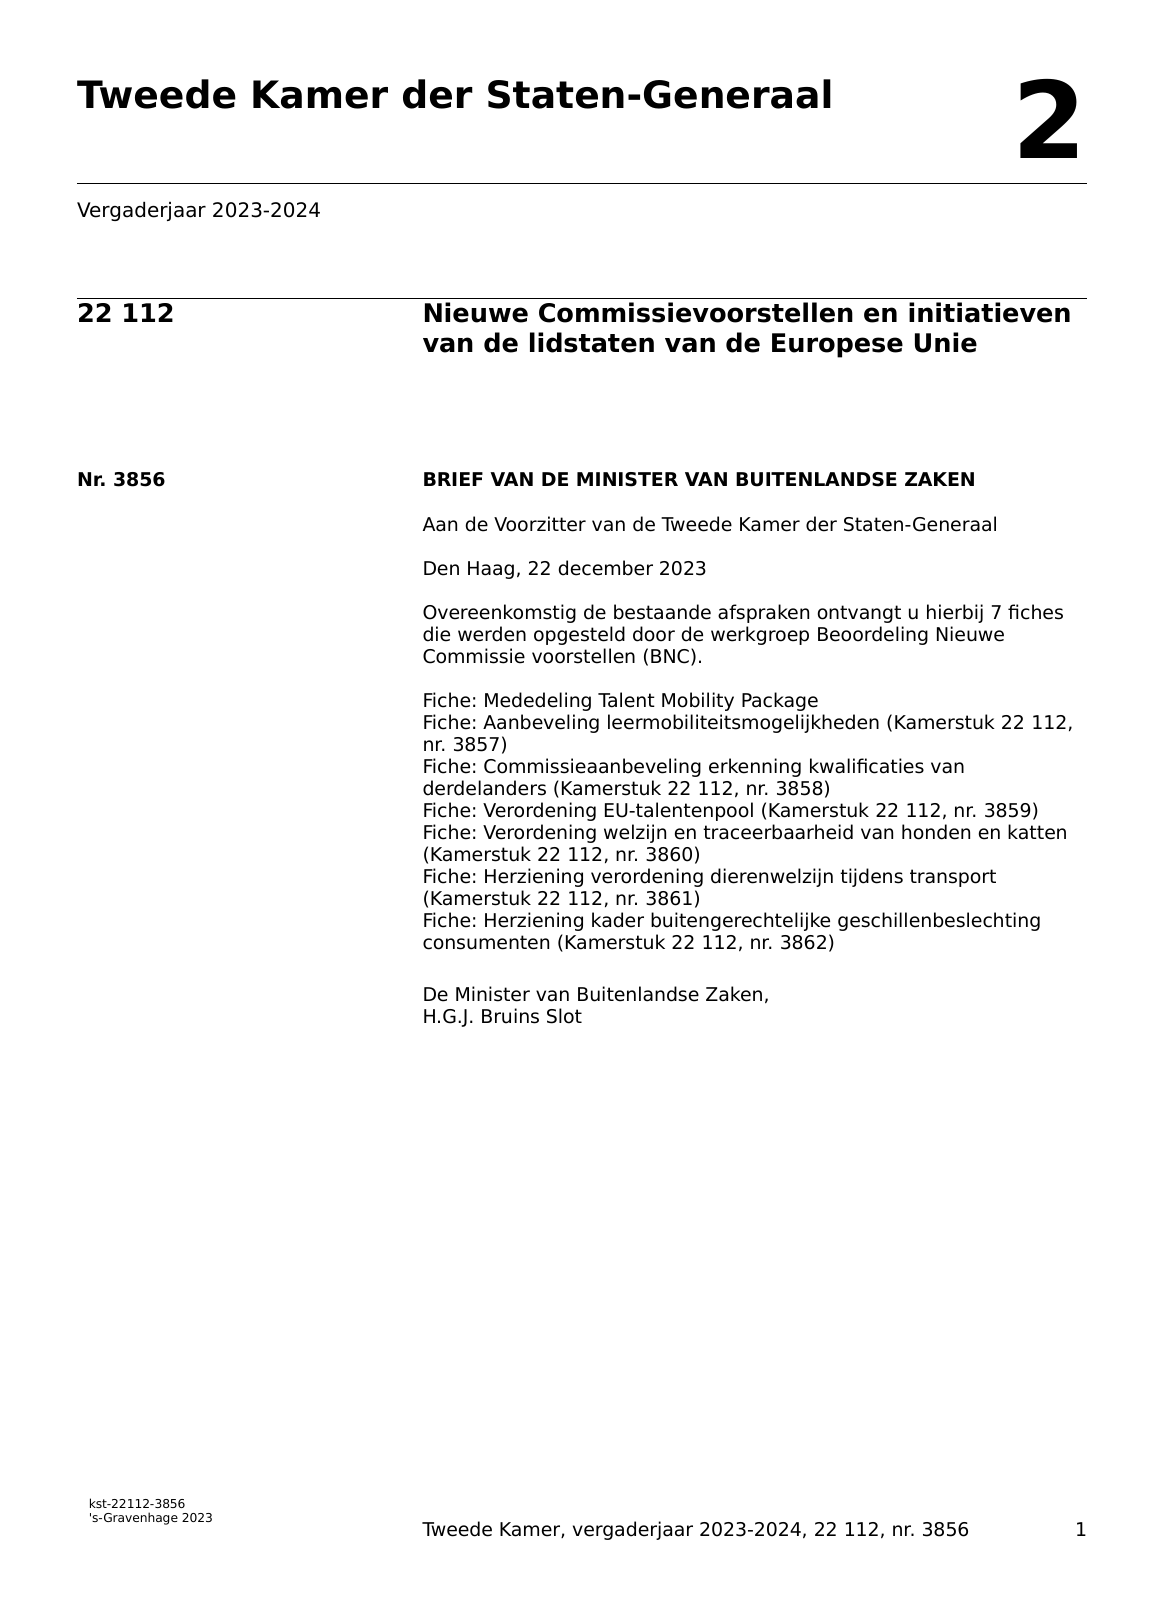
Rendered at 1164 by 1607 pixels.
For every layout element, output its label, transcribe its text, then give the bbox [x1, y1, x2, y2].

text Aan de Voorzitter van de Tweede Kamer der Staten-Generaal [422, 513, 1087, 536]
text Overeenkomstig de bestaande afspraken ontvangt u hierbij 7 fiches die werden opgesteld door de werkgroep Beoordeling Nieuwe Commissie voorstellen (BNC). [422, 602, 1087, 668]
subtitle Nr. 3856 BRIEF VAN DE MINISTER VAN BUITENLANDSE ZAKEN [77, 469, 1087, 491]
text Fiche: Commissieaanbeveling erkenning kwalificaties van derdelanders (Kamerstuk 22 112, nr. 3858) [422, 756, 1087, 800]
subtitle 22 112 Nieuwe Commissievoorstellen en initiatieven van de lidstaten van de Europese Unie [77, 299, 1087, 358]
text Fiche: Aanbeveling leermobiliteitsmogelijkheden (Kamerstuk 22 112, nr. 3857) [422, 712, 1087, 756]
text Fiche: Verordening welzijn en traceerbaarheid van honden en katten (Kamerstuk 22 112, nr. 3860) [422, 822, 1087, 866]
text De Minister van Buitenlandse Zaken, H.G.J. Bruins Slot [422, 984, 1087, 1028]
table_cell Vergaderjaar 2023-2024 [77, 184, 1087, 298]
table_header 2 [886, 59, 1087, 183]
text Den Haag, 22 december 2023 [422, 558, 1087, 580]
text Fiche: Verordening EU-talentenpool (Kamerstuk 22 112, nr. 3859) [422, 800, 1087, 822]
text Fiche: Mededeling Talent Mobility Package [422, 690, 1087, 712]
text Fiche: Herziening verordening dierenwelzijn tijdens transport (Kamerstuk 22 112, nr. 3861) [422, 866, 1087, 910]
text kst-22112-3856 [88, 1497, 323, 1511]
table_header Tweede Kamer der Staten-Generaal [77, 59, 886, 183]
text 's-Gravenhage 2023 [88, 1511, 323, 1525]
text Fiche: Herziening kader buitengerechtelijke geschillenbeslechting consumenten (Kamerstuk 22 112, nr. 3862) [422, 910, 1087, 954]
